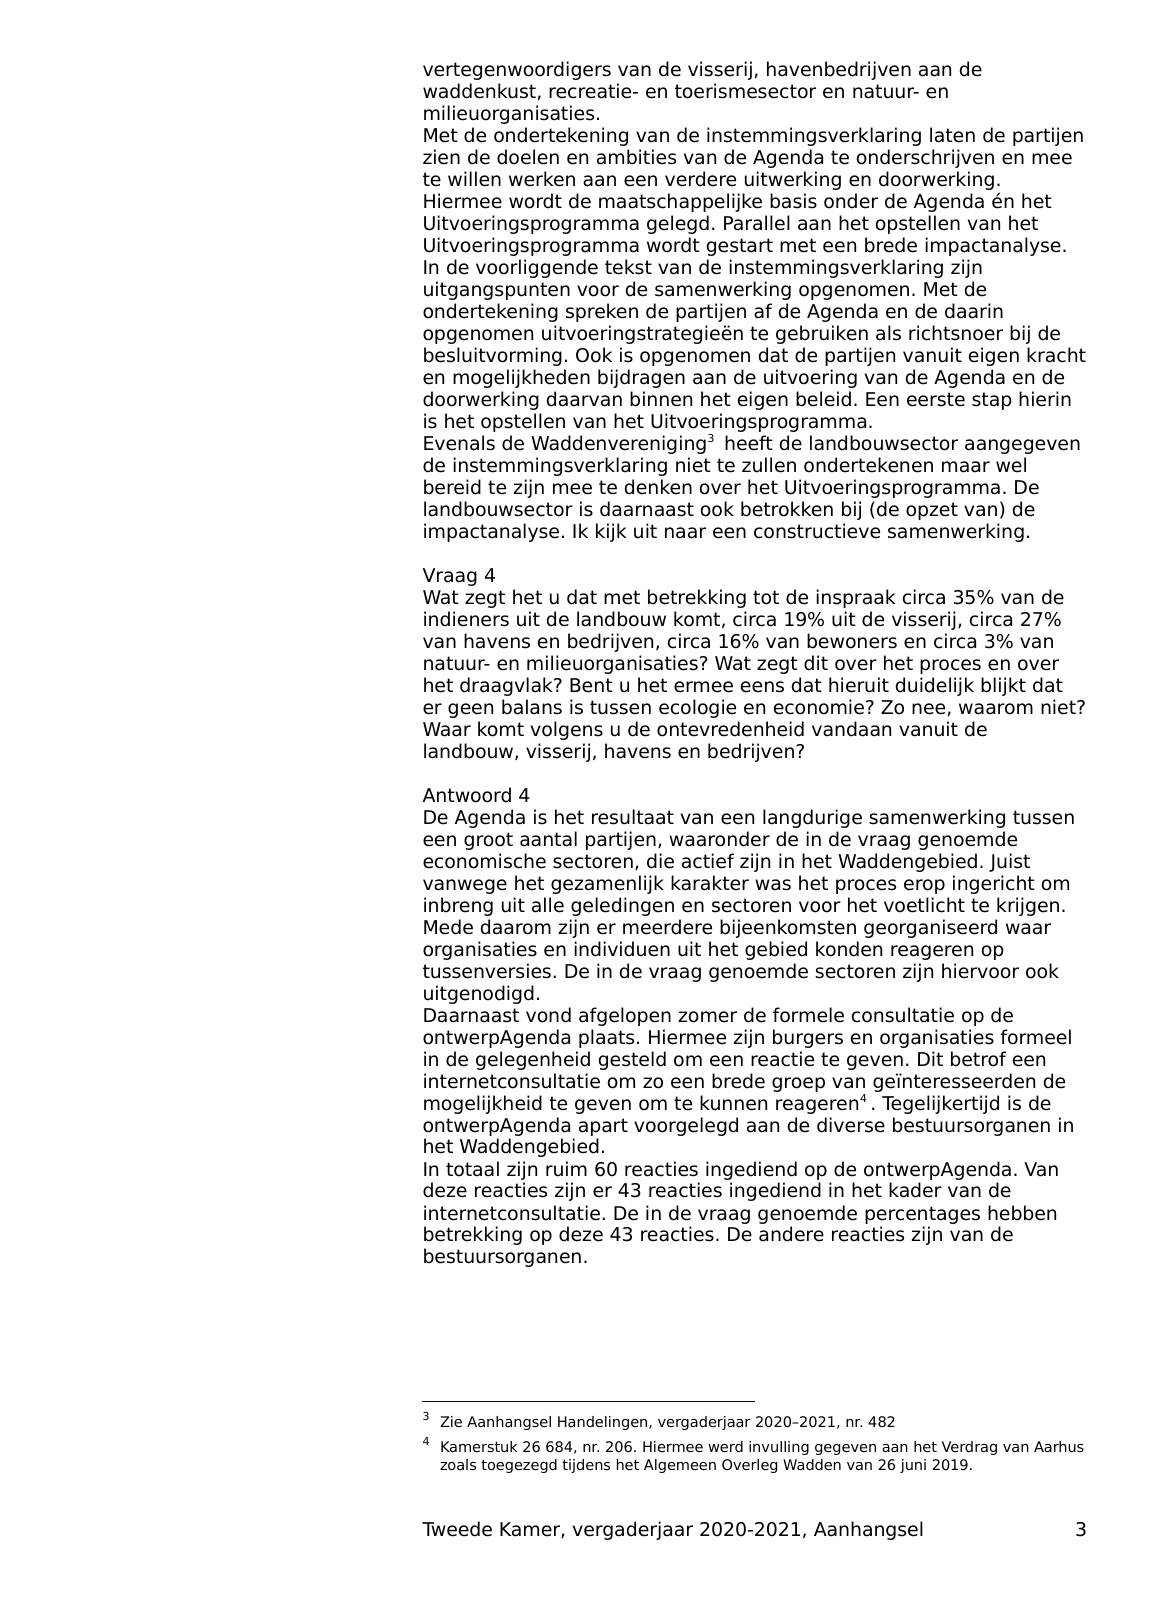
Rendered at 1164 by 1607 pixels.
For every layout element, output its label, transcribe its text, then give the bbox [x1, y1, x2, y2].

text Antwoord 4 [422, 785, 1087, 807]
text Zie Aanhangsel Handelingen, vergaderjaar 2020–2021, nr. 482 [422, 1410, 1087, 1432]
text In totaal zijn ruim 60 reacties ingediend op de ontwerpAgenda. Van deze reacties zijn er 43 reacties ingediend in het kader van de internetconsultatie. De in de vraag genoemde percentages hebben betrekking op deze 43 reacties. De andere reacties zijn van de bestuursorganen. [422, 1158, 1087, 1268]
text Evenals de Waddenvereniging heeft de landbouwsector aangegeven de instemmingsverklaring niet te zullen ondertekenen maar wel bereid te zijn mee te denken over het Uitvoeringsprogramma. De landbouwsector is daarnaast ook betrokken bij (de opzet van) de impactanalyse. Ik kijk uit naar een constructieve samenwerking. [422, 433, 1087, 543]
text De Agenda is het resultaat van een langdurige samenwerking tussen een groot aantal partijen, waaronder de in de vraag genoemde economische sectoren, die actief zijn in het Waddengebied. Juist vanwege het gezamenlijk karakter was het proces erop ingericht om inbreng uit alle geledingen en sectoren voor het voetlicht te krijgen. Mede daarom zijn er meerdere bijeenkomsten georganiseerd waar organisaties en individuen uit het gebied konden reageren op tussenversies. De in de vraag genoemde sectoren zijn hiervoor ook uitgenodigd. [422, 807, 1087, 1004]
text vertegenwoordigers van de visserij, havenbedrijven aan de waddenkust, recreatie- en toerismesector en natuur- en milieuorganisaties. [422, 59, 1087, 125]
text Kamerstuk 26 684, nr. 206. Hiermee werd invulling gegeven aan het Verdrag van Aarhus zoals toegezegd tijdens het Algemeen Overleg Wadden van 26 juni 2019. [422, 1435, 1087, 1474]
text Daarnaast vond afgelopen zomer de formele consultatie op de ontwerpAgenda plaats. Hiermee zijn burgers en organisaties formeel in de gelegenheid gesteld om een reactie te geven. Dit betrof een internetconsultatie om zo een brede groep van geïnteresseerden de mogelijkheid te geven om te kunnen reageren. Tegelijkertijd is de ontwerpAgenda apart voorgelegd aan de diverse bestuursorganen in het Waddengebied. [422, 1004, 1087, 1158]
text Wat zegt het u dat met betrekking tot de inspraak circa 35% van de indieners uit de landbouw komt, circa 19% uit de visserij, circa 27% van havens en bedrijven, circa 16% van bewoners en circa 3% van natuur- en milieuorganisaties? Wat zegt dit over het proces en over het draagvlak? Bent u het ermee eens dat hieruit duidelijk blijkt dat er geen balans is tussen ecologie en economie? Zo nee, waarom niet? Waar komt volgens u de ontevredenheid vandaan vanuit de landbouw, visserij, havens en bedrijven? [422, 587, 1087, 763]
text Vraag 4 [422, 565, 1087, 587]
text Met de ondertekening van de instemmingsverklaring laten de partijen zien de doelen en ambities van de Agenda te onderschrijven en mee te willen werken aan een verdere uitwerking en doorwerking. Hiermee wordt de maatschappelijke basis onder de Agenda én het Uitvoeringsprogramma gelegd. Parallel aan het opstellen van het Uitvoeringsprogramma wordt gestart met een brede impactanalyse. In de voorliggende tekst van de instemmingsverklaring zijn uitgangspunten voor de samenwerking opgenomen. Met de ondertekening spreken de partijen af de Agenda en de daarin opgenomen uitvoeringstrategieën te gebruiken als richtsnoer bij de besluitvorming. Ook is opgenomen dat de partijen vanuit eigen kracht en mogelijkheden bijdragen aan de uitvoering van de Agenda en de doorwerking daarvan binnen het eigen beleid. Een eerste stap hierin is het opstellen van het Uitvoeringsprogramma. [422, 125, 1087, 433]
